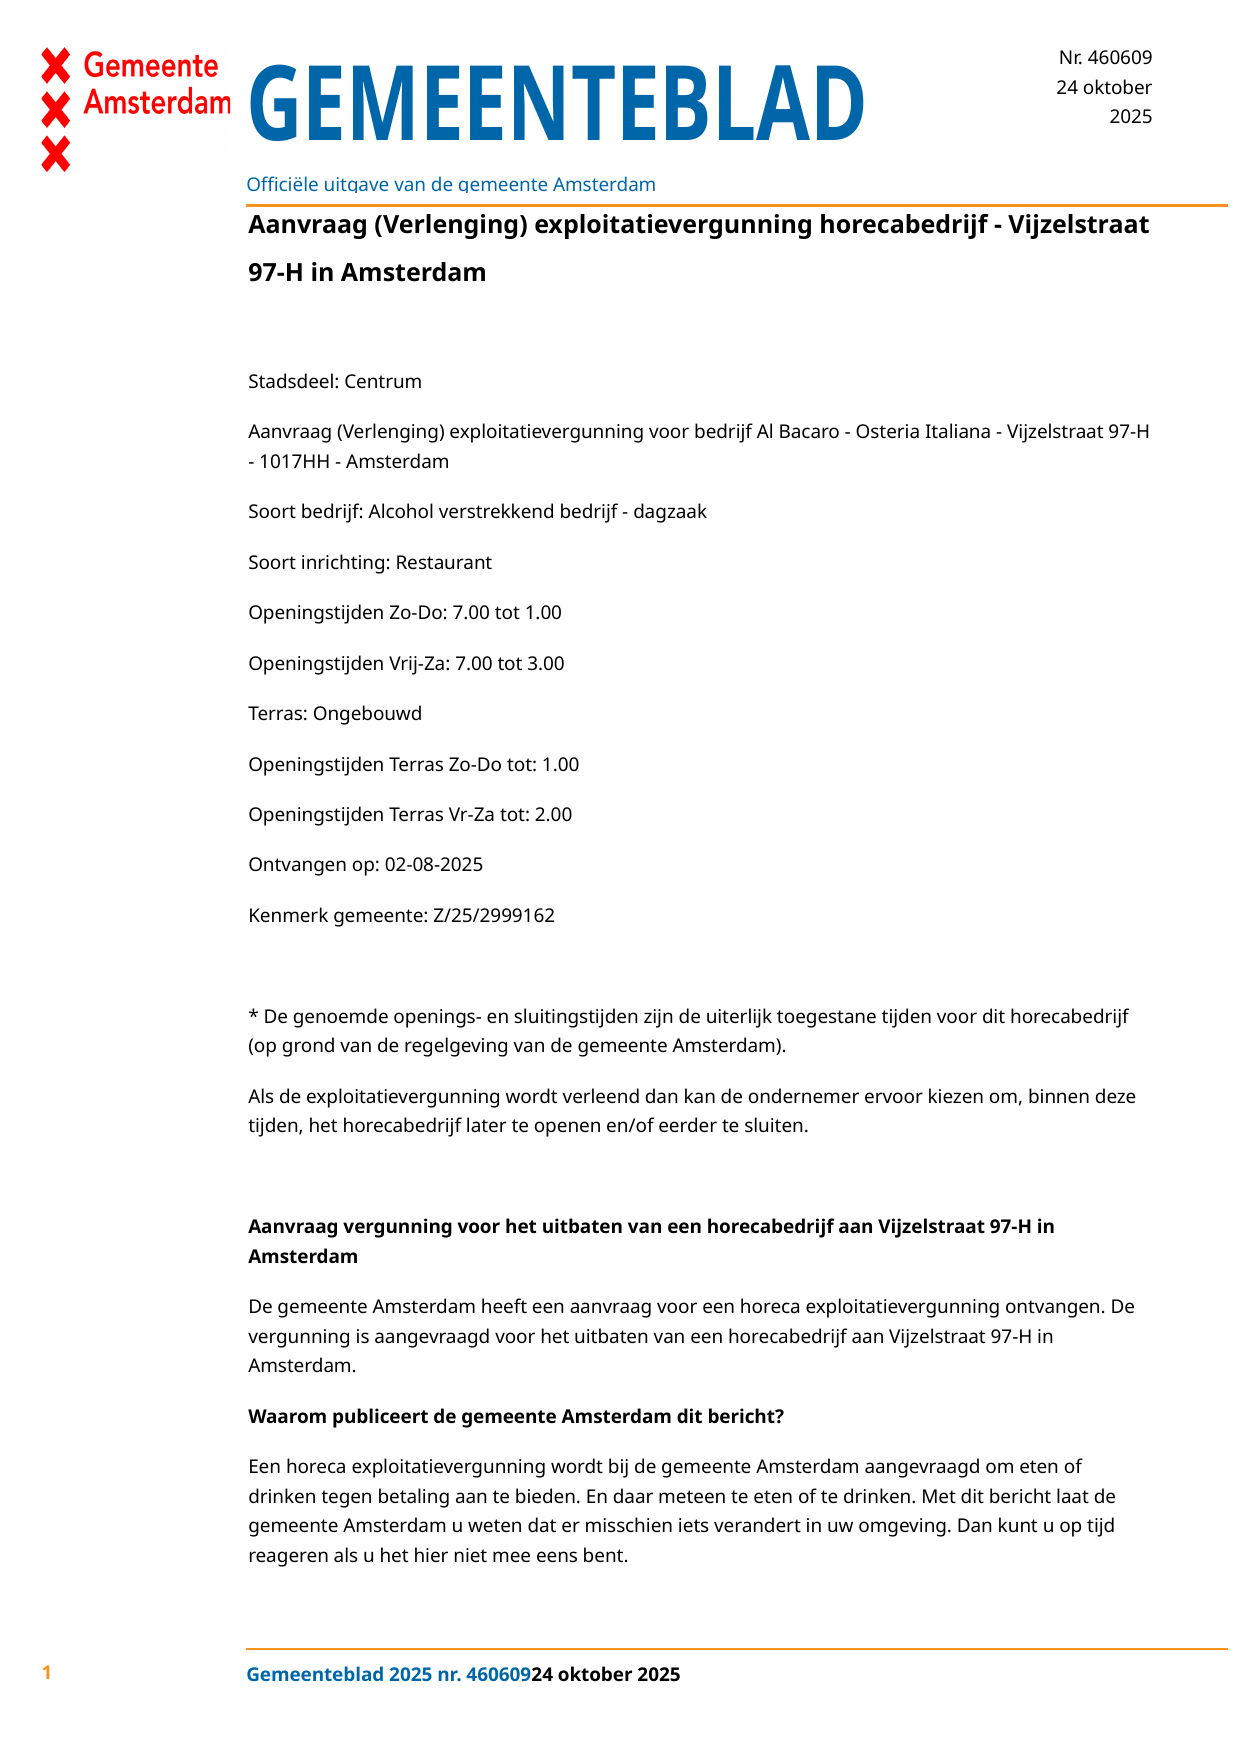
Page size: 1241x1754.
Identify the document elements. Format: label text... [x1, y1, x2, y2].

text Soort inrichting: Restaurant [248, 549, 1152, 575]
text Stadsdeel: Centrum [248, 368, 1152, 394]
text Kenmerk gemeente: Z/25/2999162 [248, 902, 1152, 928]
text Aanvraag (Verlenging) exploitatievergunning horecabedrijf - Vijzelstraat 97-H in Amsterdam [248, 207, 1152, 288]
text Waarom publiceert de gemeente Amsterdam dit bericht? [248, 1403, 1152, 1429]
text Ontvangen op: 02-08-2025 [248, 852, 1152, 877]
text Aanvraag (Verlenging) exploitatievergunning voor bedrijf Al Bacaro - Osteria Italiana - Vijzelstraat 97-H - 1017HH - Amsterdam [248, 419, 1152, 474]
text Soort bedrijf: Alcohol verstrekkend bedrijf - dagzaak [248, 499, 1152, 524]
text Als de exploitatievergunning wordt verleend dan kan de ondernemer ervoor kiezen om, binnen deze tijden, het horecabedrijf later te openen en/of eerder te sluiten. [248, 1083, 1152, 1138]
text Openingstijden Terras Vr-Za tot: 2.00 [248, 801, 1152, 827]
text Terras: Ongebouwd [248, 700, 1152, 726]
text Openingstijden Vrij-Za: 7.00 tot 3.00 [248, 650, 1152, 676]
text Aanvraag vergunning voor het uitbaten van een horecabedrijf aan Vijzelstraat 97-H in Amsterdam [248, 1213, 1152, 1269]
text Openingstijden Terras Zo-Do tot: 1.00 [248, 751, 1152, 777]
text * De genoemde openings- en sluitingstijden zijn de uiterlijk toegestane tijden voor dit horecabedrijf (op grond van de regelgeving van de gemeente Amsterdam). [248, 1003, 1152, 1058]
text Openingstijden Zo-Do: 7.00 tot 1.00 [248, 599, 1152, 625]
text Een horeca exploitatievergunning wordt bij de gemeente Amsterdam aangevraagd om eten of drinken tegen betaling aan te bieden. En daar meteen te eten of te drinken. Met dit bericht laat de gemeente Amsterdam u weten dat er misschien iets verandert in uw omgeving. Dan kunt u op tijd reageren als u het hier niet mee eens bent. [248, 1453, 1152, 1568]
text De gemeente Amsterdam heeft een aanvraag voor een horeca exploitatievergunning ontvangen. De vergunning is aangevraagd voor het uitbaten van een horecabedrijf aan Vijzelstraat 97-H in Amsterdam. [248, 1293, 1152, 1378]
picture [41, 47, 231, 172]
